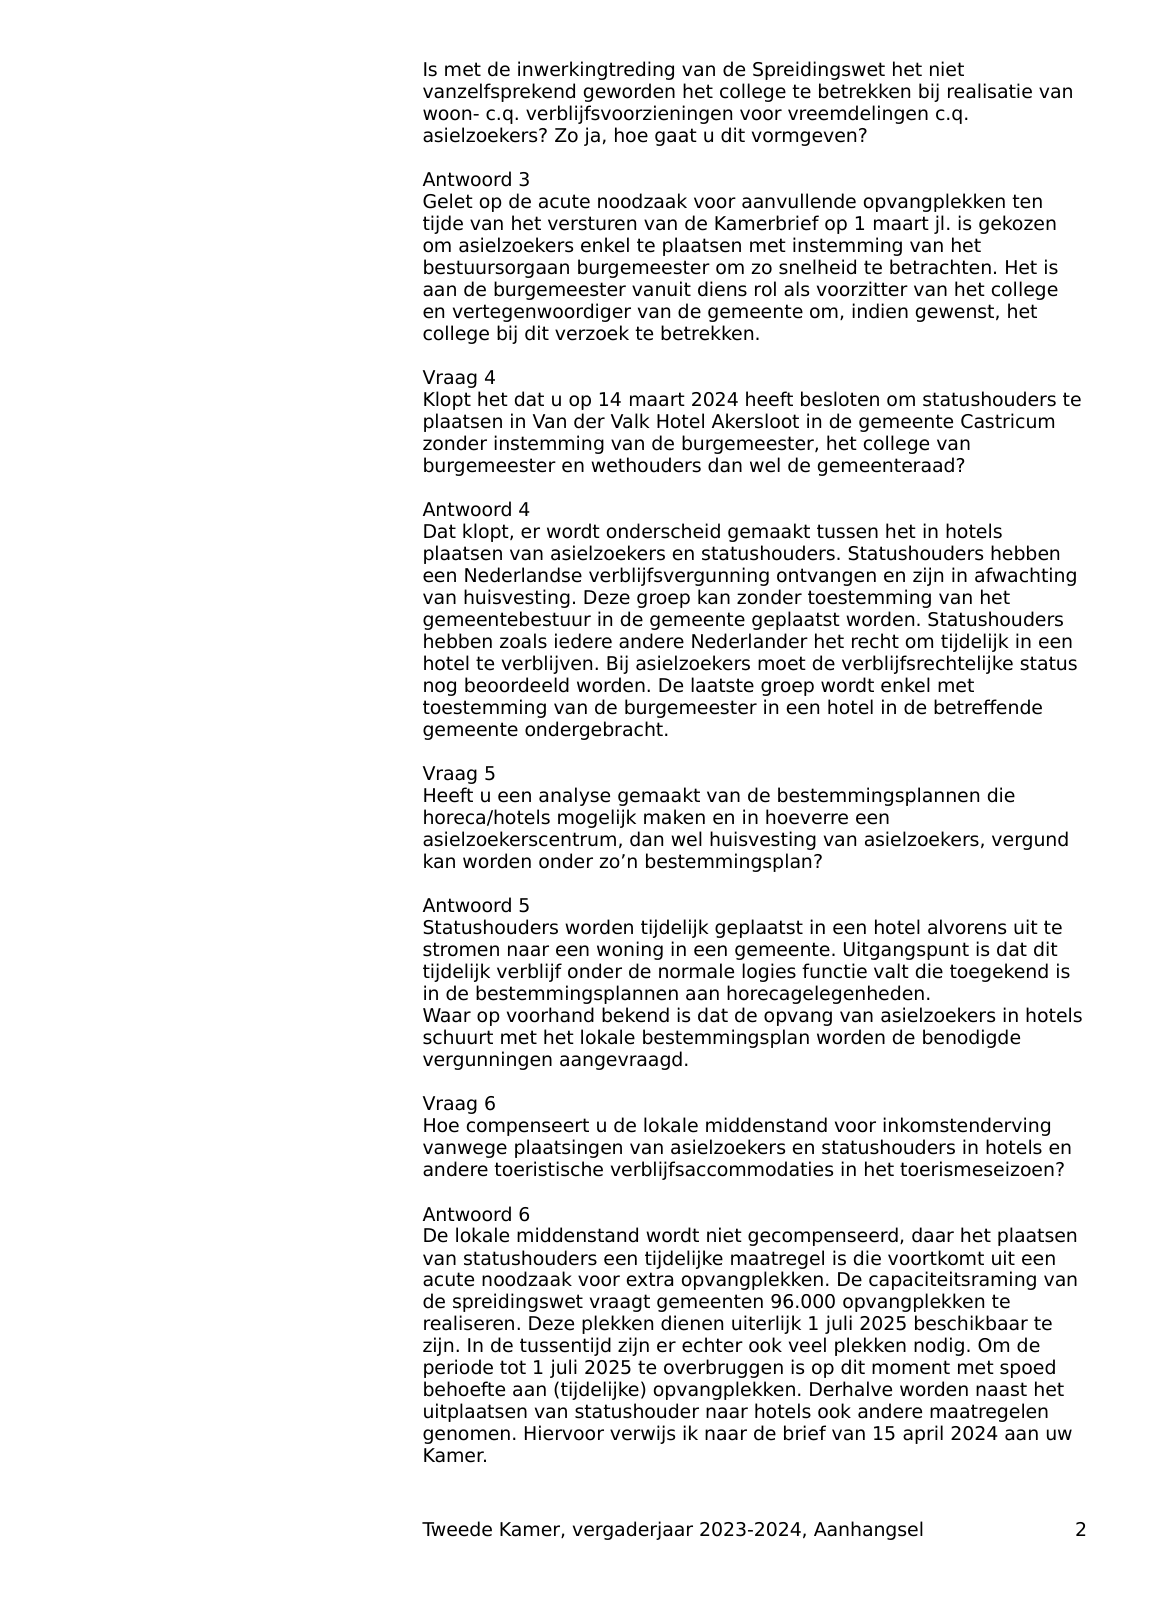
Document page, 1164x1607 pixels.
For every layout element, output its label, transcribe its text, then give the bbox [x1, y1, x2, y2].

text De lokale middenstand wordt niet gecompenseerd, daar het plaatsen van statushouders een tijdelijke maatregel is die voortkomt uit een acute noodzaak voor extra opvangplekken. De capaciteitsraming van de spreidingswet vraagt gemeenten 96.000 opvangplekken te realiseren. Deze plekken dienen uiterlijk 1 juli 2025 beschikbaar te zijn. In de tussentijd zijn er echter ook veel plekken nodig. Om de periode tot 1 juli 2025 te overbruggen is op dit moment met spoed behoefte aan (tijdelijke) opvangplekken. Derhalve worden naast het uitplaatsen van statushouder naar hotels ook andere maatregelen genomen. Hiervoor verwijs ik naar de brief van 15 april 2024 aan uw Kamer. [422, 1225, 1087, 1467]
text Vraag 5 [422, 763, 1087, 785]
text Antwoord 3 [422, 169, 1087, 191]
text Antwoord 6 [422, 1203, 1087, 1225]
text Statushouders worden tijdelijk geplaatst in een hotel alvorens uit te stromen naar een woning in een gemeente. Uitgangspunt is dat dit tijdelijk verblijf onder de normale logies functie valt die toegekend is in de bestemmingsplannen aan horecagelegenheden. [422, 917, 1087, 1005]
text Klopt het dat u op 14 maart 2024 heeft besloten om statushouders te plaatsen in Van der Valk Hotel Akersloot in de gemeente Castricum zonder instemming van de burgemeester, het college van burgemeester en wethouders dan wel de gemeenteraad? [422, 389, 1087, 477]
text Vraag 6 [422, 1093, 1087, 1115]
text Hoe compenseert u de lokale middenstand voor inkomstenderving vanwege plaatsingen van asielzoekers en statushouders in hotels en andere toeristische verblijfsaccommodaties in het toerismeseizoen? [422, 1115, 1087, 1181]
text Antwoord 5 [422, 895, 1087, 917]
text Heeft u een analyse gemaakt van de bestemmingsplannen die horeca/hotels mogelijk maken en in hoeverre een asielzoekerscentrum, dan wel huisvesting van asielzoekers, vergund kan worden onder zo’n bestemmingsplan? [422, 785, 1087, 873]
text Gelet op de acute noodzaak voor aanvullende opvangplekken ten tijde van het versturen van de Kamerbrief op 1 maart jl. is gekozen om asielzoekers enkel te plaatsen met instemming van het bestuursorgaan burgemeester om zo snelheid te betrachten. Het is aan de burgemeester vanuit diens rol als voorzitter van het college en vertegenwoordiger van de gemeente om, indien gewenst, het college bij dit verzoek te betrekken. [422, 191, 1087, 345]
text Waar op voorhand bekend is dat de opvang van asielzoekers in hotels schuurt met het lokale bestemmingsplan worden de benodigde vergunningen aangevraagd. [422, 1005, 1087, 1071]
text Antwoord 4 [422, 499, 1087, 521]
text Is met de inwerkingtreding van de Spreidingswet het niet vanzelfsprekend geworden het college te betrekken bij realisatie van woon- c.q. verblijfsvoorzieningen voor vreemdelingen c.q. asielzoekers? Zo ja, hoe gaat u dit vormgeven? [422, 59, 1087, 147]
text Dat klopt, er wordt onderscheid gemaakt tussen het in hotels plaatsen van asielzoekers en statushouders. Statushouders hebben een Nederlandse verblijfsvergunning ontvangen en zijn in afwachting van huisvesting. Deze groep kan zonder toestemming van het gemeentebestuur in de gemeente geplaatst worden. Statushouders hebben zoals iedere andere Nederlander het recht om tijdelijk in een hotel te verblijven. Bij asielzoekers moet de verblijfsrechtelijke status nog beoordeeld worden. De laatste groep wordt enkel met toestemming van de burgemeester in een hotel in de betreffende gemeente ondergebracht. [422, 521, 1087, 741]
text Vraag 4 [422, 367, 1087, 389]
